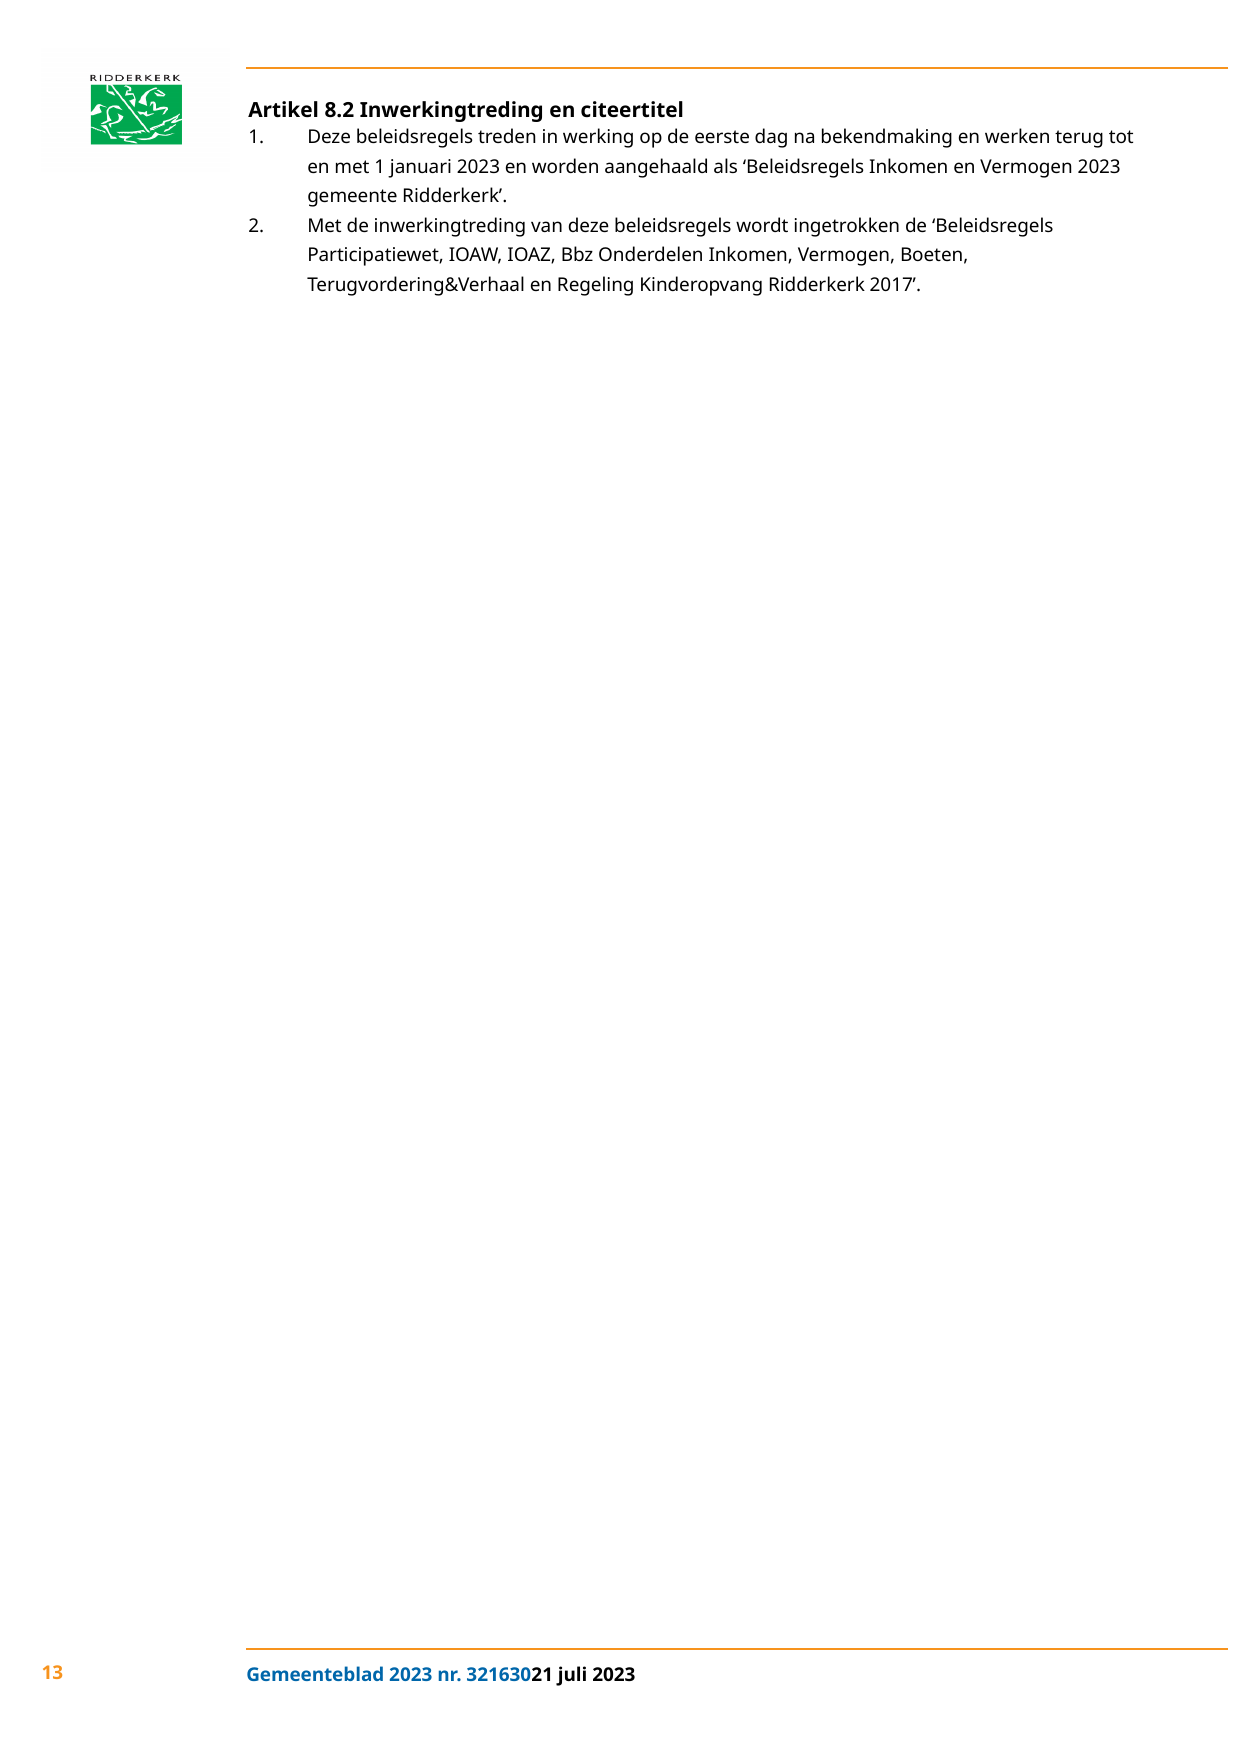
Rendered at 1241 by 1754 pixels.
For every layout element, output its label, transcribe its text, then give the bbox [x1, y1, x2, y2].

picture [41, 47, 231, 172]
list Deze beleidsregels treden in werking op de eerste dag na bekendmaking en werken terug tot en met 1 januari 2023 en worden aangehaald als ‘Beleidsregels Inkomen en Vermogen 2023 gemeente Ridderkerk’. [248, 123, 1152, 208]
list Met de inwerkingtreding van deze beleidsregels wordt ingetrokken de ‘Beleidsregels Participatiewet, IOAW, IOAZ, Bbz Onderdelen Inkomen, Vermogen, Boeten, Terugvordering&Verhaal en Regeling Kinderopvang Ridderkerk 2017’. [248, 212, 1152, 297]
text Artikel 8.2 Inwerkingtreding en citeertitel [248, 95, 1152, 123]
